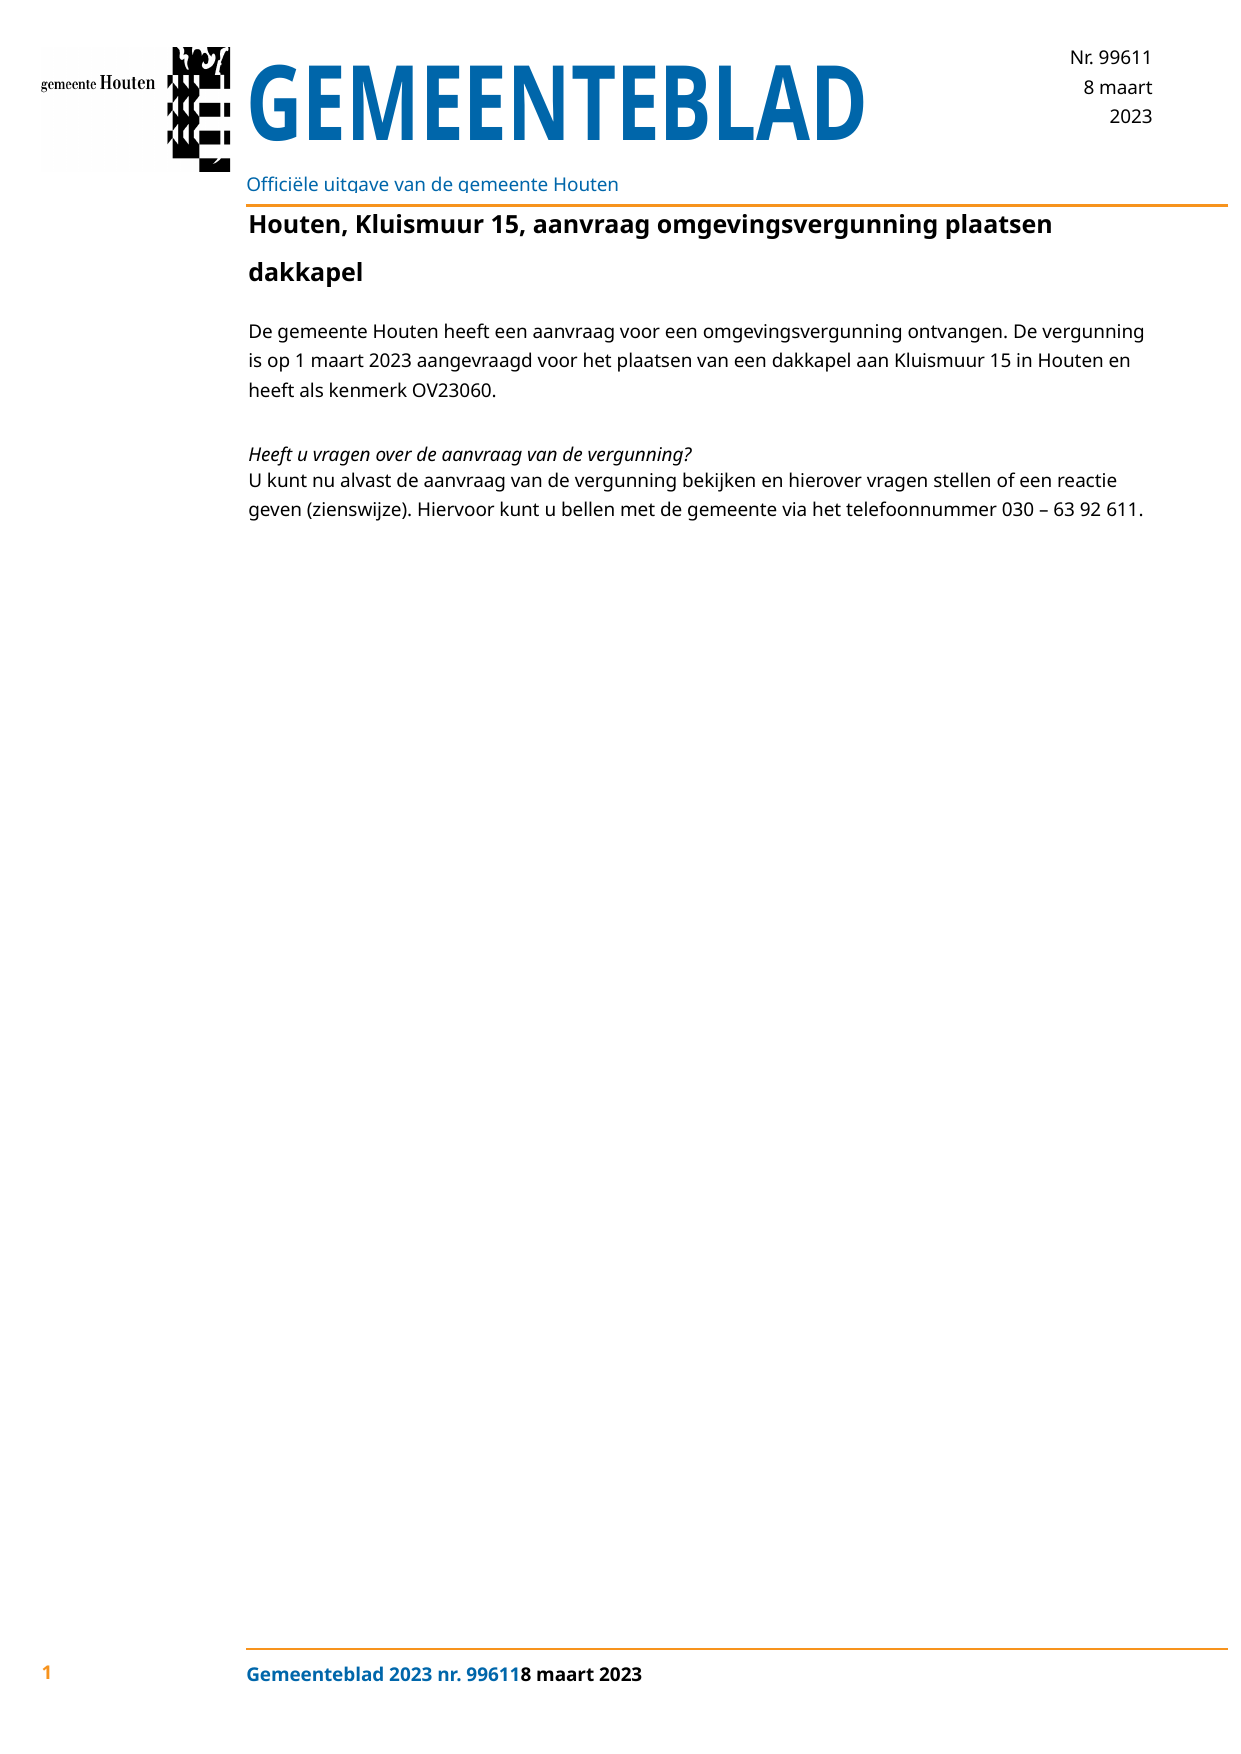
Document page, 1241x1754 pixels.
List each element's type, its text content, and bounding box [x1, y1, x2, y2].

picture [41, 47, 231, 172]
text Houten, Kluismuur 15, aanvraag omgevingsvergunning plaatsen dakkapel [248, 207, 1152, 288]
text Heeft u vragen over de aanvraag van de vergunning? [248, 441, 1152, 467]
text U kunt nu alvast de aanvraag van de vergunning bekijken en hierover vragen stellen of een reactie geven (zienswijze). Hiervoor kunt u bellen met de gemeente via het telefoonnummer 030 – 63 92 611. [248, 467, 1152, 522]
text De gemeente Houten heeft een aanvraag voor een omgevingsvergunning ontvangen. De vergunning is op 1 maart 2023 aangevraagd voor het plaatsen van een dakkapel aan Kluismuur 15 in Houten en heeft als kenmerk OV23060. [248, 318, 1152, 403]
